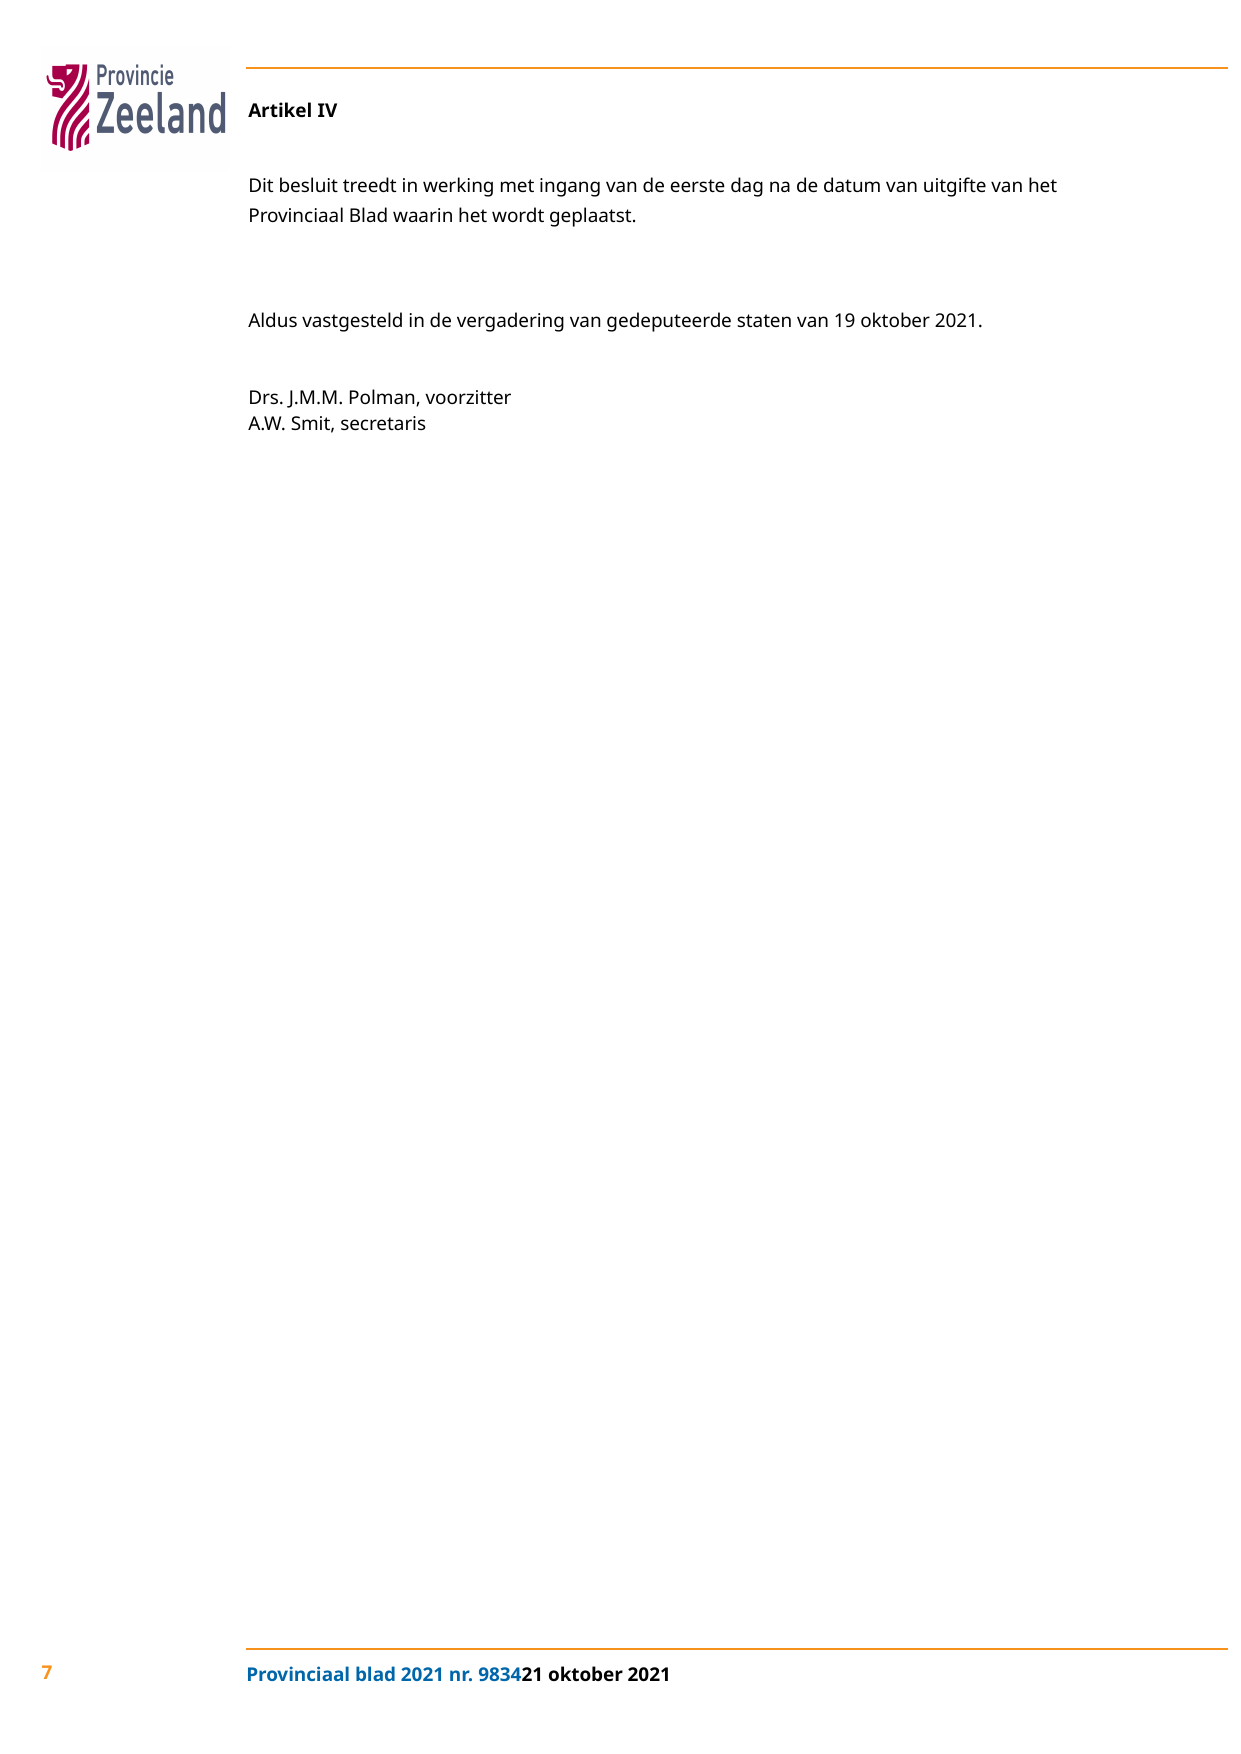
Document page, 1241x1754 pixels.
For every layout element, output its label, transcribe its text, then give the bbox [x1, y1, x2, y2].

text Aldus vastgesteld in de vergadering van gedeputeerde staten van 19 oktober 2021. [248, 307, 1152, 333]
text Drs. J.M.M. Polman, voorzitter [248, 384, 1152, 410]
text Dit besluit treedt in werking met ingang van de eerste dag na de datum van uitgifte van het Provinciaal Blad waarin het wordt geplaatst. [248, 172, 1152, 228]
picture [41, 47, 231, 172]
text A.W. Smit, secretaris [248, 410, 1152, 436]
text Artikel IV [248, 95, 1152, 123]
